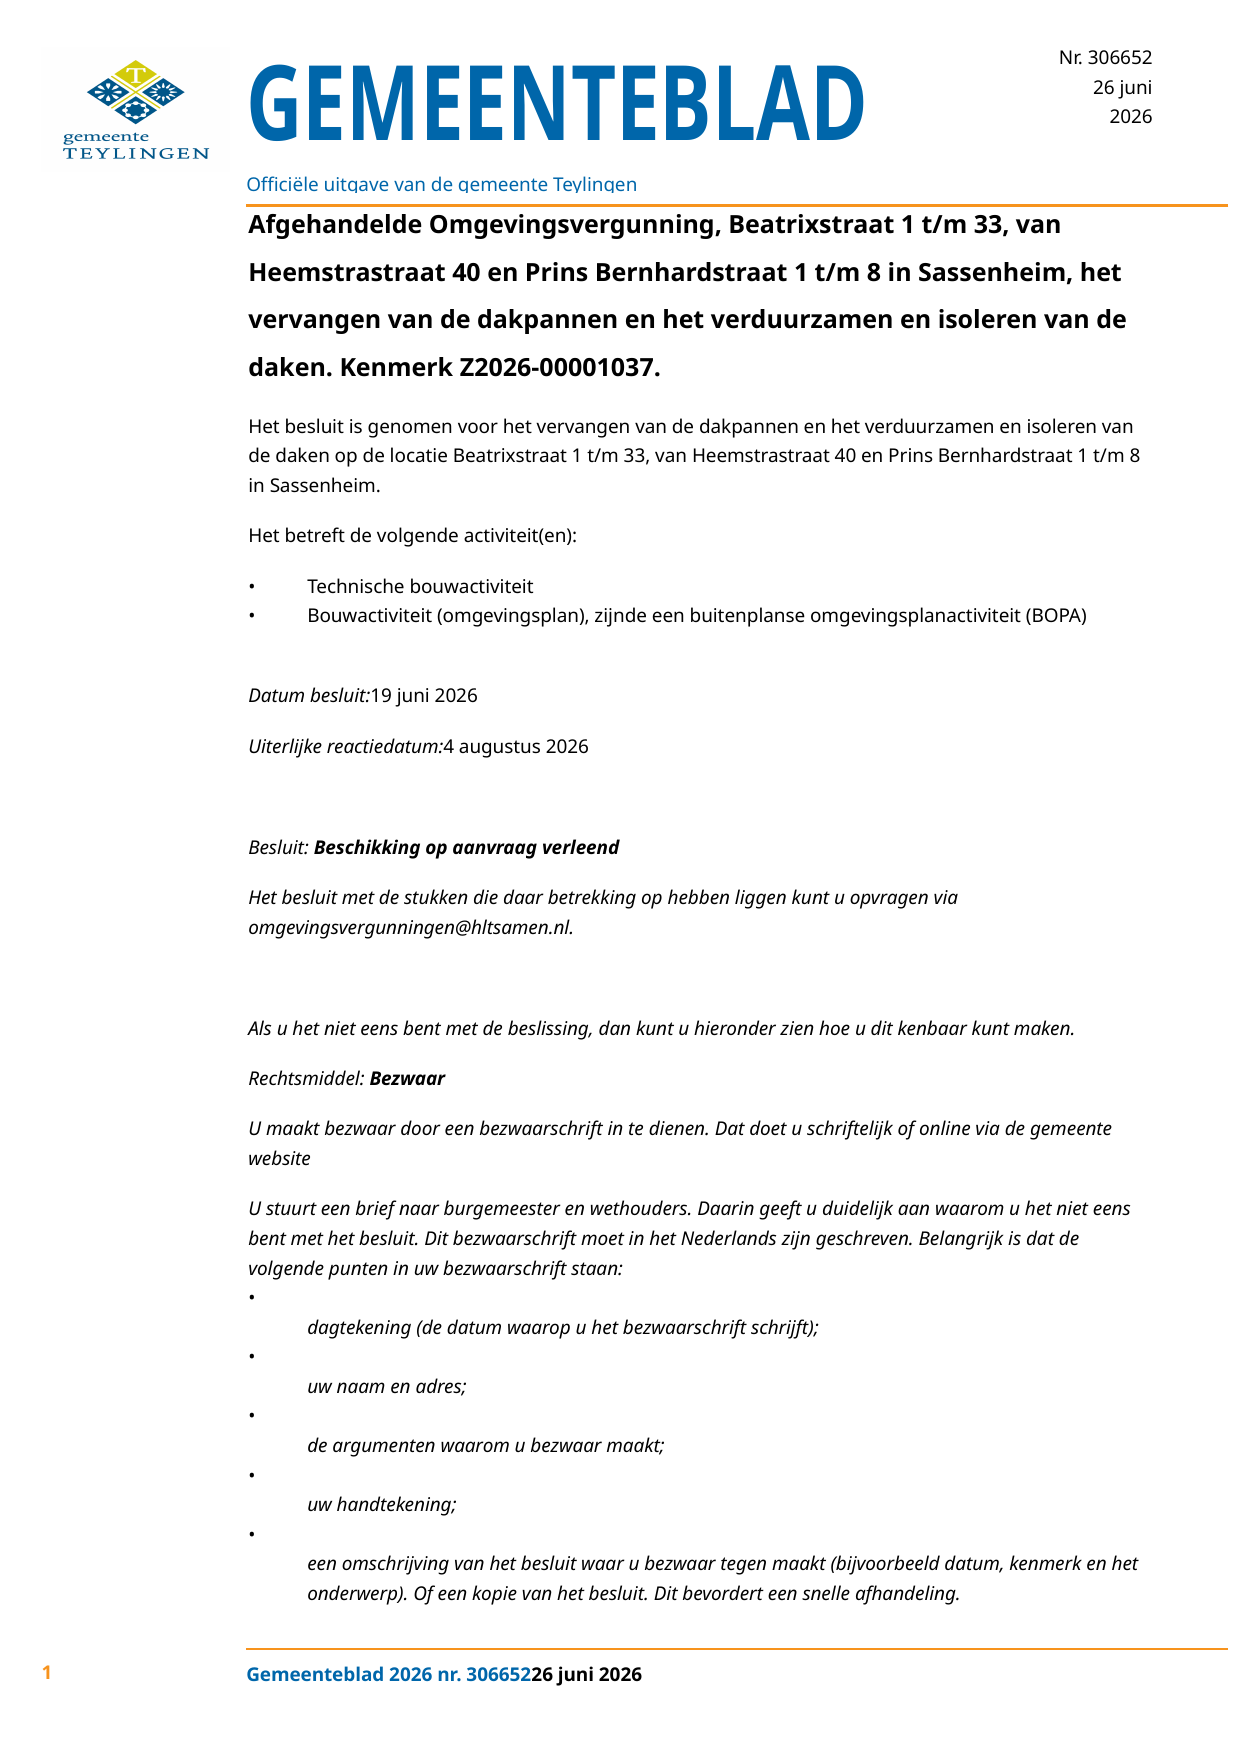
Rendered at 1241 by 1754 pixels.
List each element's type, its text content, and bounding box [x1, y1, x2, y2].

text Rechtsmiddel: Bezwaar [248, 1065, 1152, 1091]
list Bouwactiviteit (omgevingsplan), zijnde een buitenplanse omgevingsplanactiviteit (BOPA) [248, 603, 1152, 628]
picture [41, 47, 231, 172]
list uw handtekening; [248, 1491, 1152, 1517]
list Technische bouwactiviteit [248, 573, 1152, 599]
text Besluit: Beschikking op aanvraag verleend [248, 834, 1152, 860]
text Het betreft de volgende activiteit(en): [248, 523, 1152, 548]
text Datum besluit:19 juni 2026 [248, 683, 1152, 708]
list de argumenten waarom u bezwaar maakt; [248, 1432, 1152, 1458]
list uw naam en adres; [248, 1373, 1152, 1399]
text Als u het niet eens bent met de beslissing, dan kunt u hieronder zien hoe u dit kenbaar kunt maken. [248, 1015, 1152, 1041]
text Het besluit met de stukken die daar betrekking op hebben liggen kunt u opvragen via omgevingsvergunningen@hltsamen.nl. [248, 884, 1152, 940]
text U stuurt een brief naar burgemeester en wethouders. Daarin geeft u duidelijk aan waarom u het niet eens bent met het besluit. Dit bezwaarschrift moet in het Nederlands zijn geschreven. Belangrijk is dat de volgende punten in uw bezwaarschrift staan: [248, 1196, 1152, 1281]
text U maakt bezwaar door een bezwaarschrift in te dienen. Dat doet u schriftelijk of online via de gemeente website [248, 1116, 1152, 1171]
list een omschrijving van het besluit waar u bezwaar tegen maakt (bijvoorbeeld datum, kenmerk en het onderwerp). Of een kopie van het besluit. Dit bevordert een snelle afhandeling. [248, 1551, 1152, 1606]
list dagtekening (de datum waarop u het bezwaarschrift schrijft); [248, 1314, 1152, 1340]
text Afgehandelde Omgevingsvergunning, Beatrixstraat 1 t/m 33, van Heemstrastraat 40 en Prins Bernhardstraat 1 t/m 8 in Sassenheim, het vervangen van de dakpannen en het verduurzamen en isoleren van de daken. Kenmerk Z2026-00001037. [248, 207, 1152, 384]
text Het besluit is genomen voor het vervangen van de dakpannen en het verduurzamen en isoleren van de daken op de locatie Beatrixstraat 1 t/m 33, van Heemstrastraat 40 en Prins Bernhardstraat 1 t/m 8 in Sassenheim. [248, 413, 1152, 498]
text Uiterlijke reactiedatum:4 augustus 2026 [248, 733, 1152, 759]
